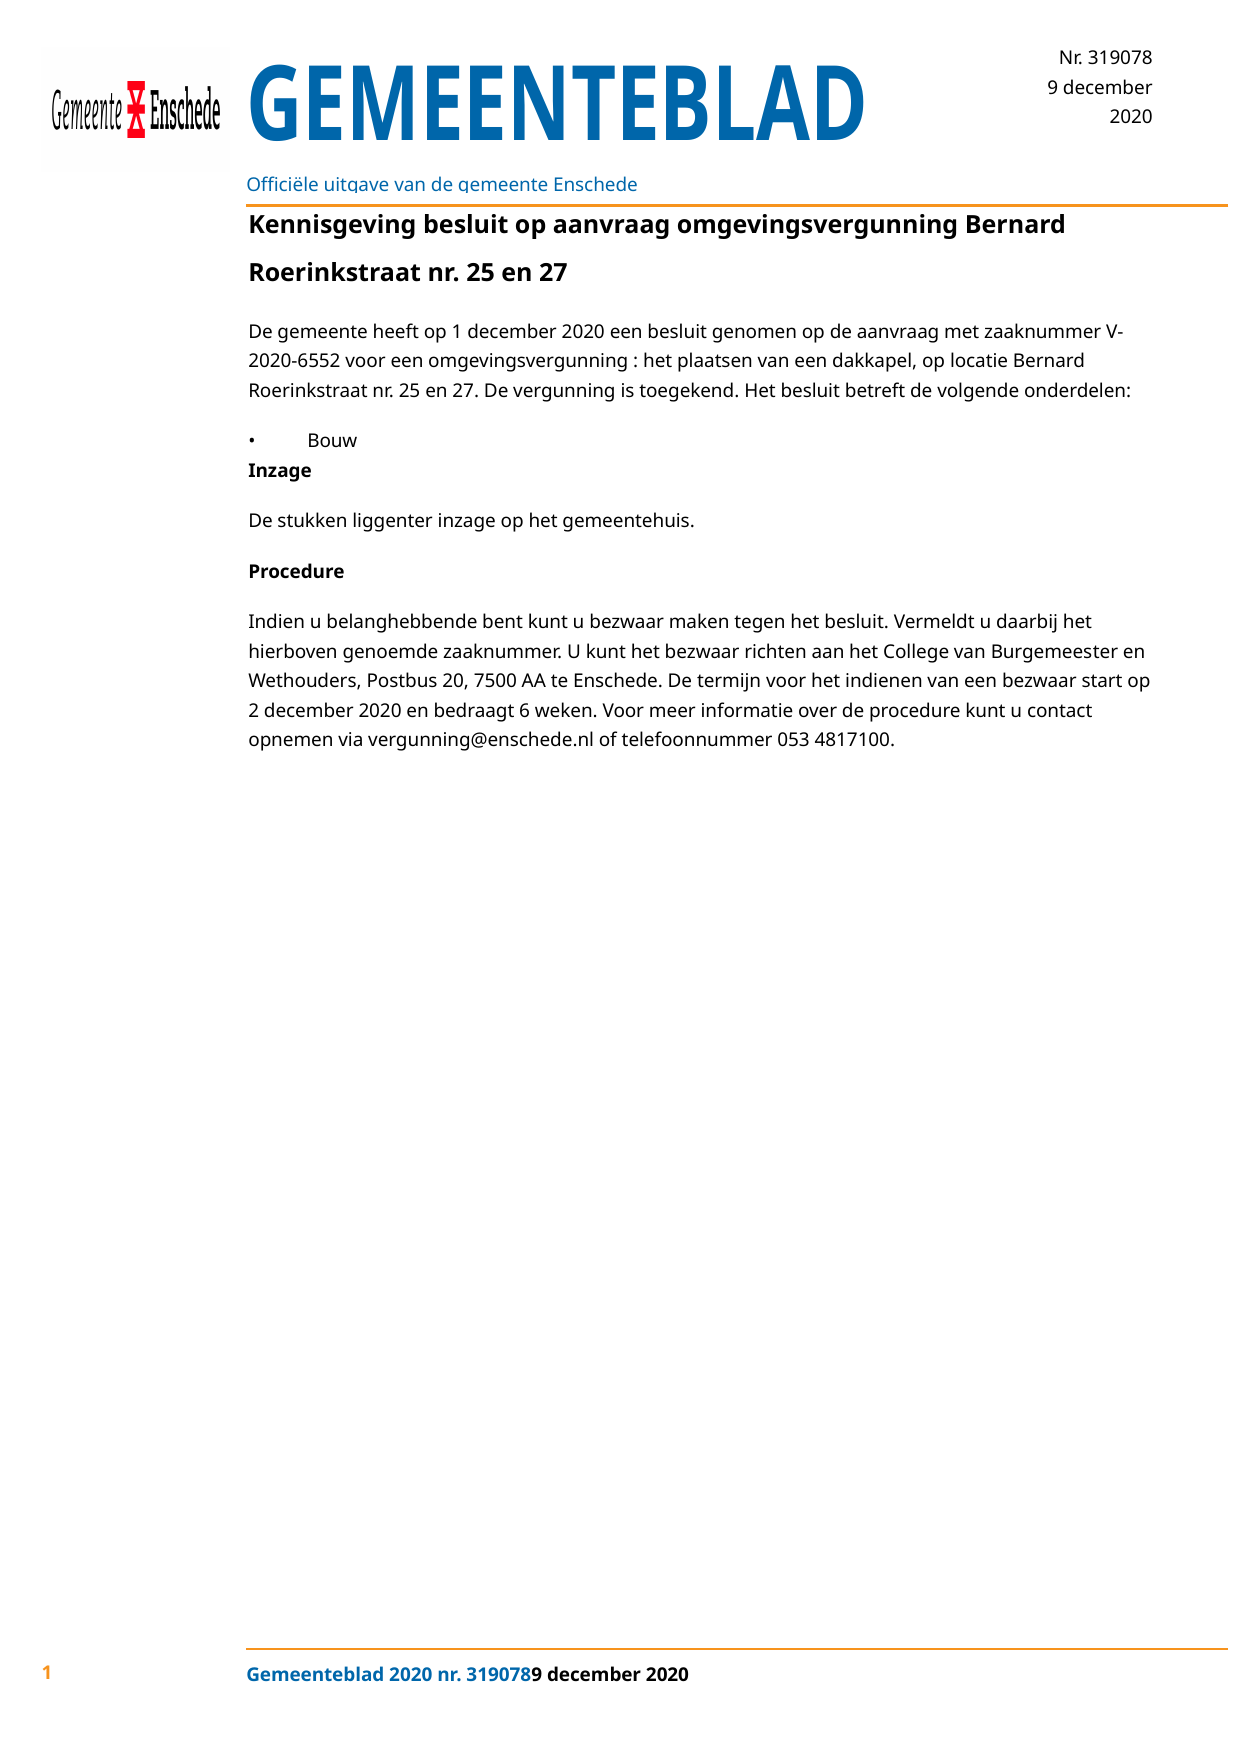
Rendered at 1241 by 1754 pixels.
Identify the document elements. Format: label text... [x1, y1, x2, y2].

text De stukken liggenter inzage op het gemeentehuis. [248, 507, 1152, 533]
text Procedure [248, 558, 1152, 584]
text Inzage [248, 457, 1152, 483]
list Bouw [248, 427, 1152, 453]
text Indien u belanghebbende bent kunt u bezwaar maken tegen het besluit. Vermeldt u daarbij het hierboven genoemde zaaknummer. U kunt het bezwaar richten aan het College van Burgemees­ter en Wethouders, Postbus 20, 7500 AA te Enschede. De termijn voor het indienen van een bezwaar start op 2 december 2020 en bedraagt 6 weken. Voor meer informatie over de procedure kunt u contact opnemen via vergunning@enschede.nl of telefoonnummer 053 4817100. [248, 608, 1152, 752]
text De gemeente heeft op 1 december 2020 een besluit genomen op de aanvraag met zaaknummer V-2020-6552 voor een omgevingsvergunning : het plaatsen van een dakkapel, op locatie Bernard Roerinkstraat nr. 25 en 27. De vergunning is toegekend. Het besluit betreft de volgende onderdelen: [248, 318, 1152, 403]
text Kennisgeving besluit op aanvraag omgevingsvergunning Bernard Roerinkstraat nr. 25 en 27 [248, 207, 1152, 288]
picture [41, 47, 231, 172]
